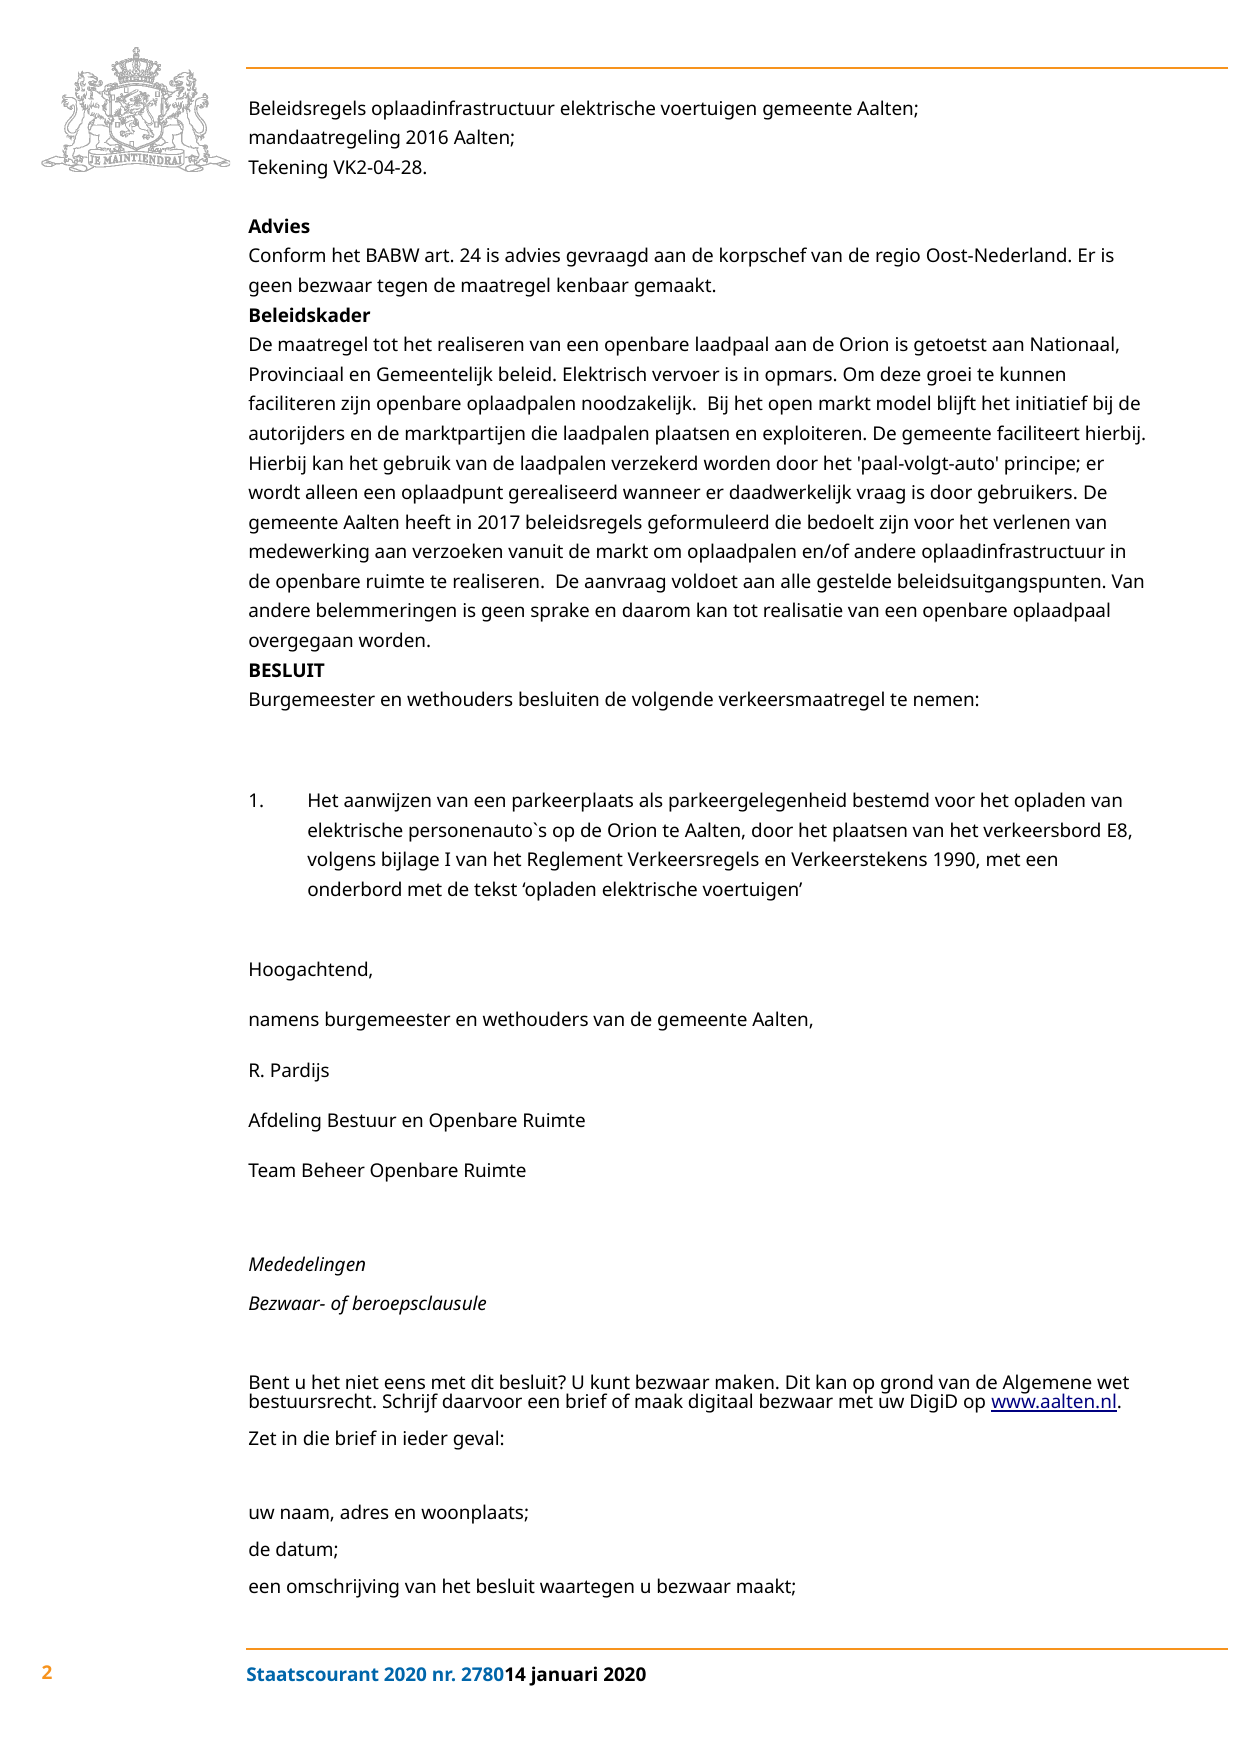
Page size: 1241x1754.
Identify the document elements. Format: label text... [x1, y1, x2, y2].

text Advies [248, 213, 1152, 239]
text Tekening VK2-04-28. [248, 154, 1152, 180]
text BESLUIT [248, 657, 1152, 683]
text Burgemeester en wethouders besluiten de volgende verkeersmaatregel te nemen: [248, 686, 1152, 712]
text R. Pardijs [248, 1057, 1152, 1083]
text Bent u het niet eens met dit besluit? U kunt bezwaar maken. Dit kan op grond van de Algemene wet bestuursrecht. Schrijf daarvoor een brief of maak digitaal bezwaar met uw DigiD op www.aalten.nl. [248, 1374, 1152, 1412]
text de datum; [248, 1541, 1152, 1560]
text uw naam, adres en woonplaats; [248, 1504, 1152, 1523]
text Zet in die brief in ieder geval: [248, 1430, 1152, 1449]
text Beleidskader [248, 302, 1152, 328]
text een omschrijving van het besluit waartegen u bezwaar maakt; [248, 1578, 1152, 1597]
text Afdeling Bestuur en Openbare Ruimte [248, 1107, 1152, 1133]
text De maatregel tot het realiseren van een openbare laadpaal aan de Orion is getoetst aan Nationaal, Provinciaal en Gemeentelijk beleid. Elektrisch vervoer is in opmars. Om deze groei te kunnen faciliteren zijn openbare oplaadpalen noodzakelijk. Bij het open markt model blijft het initiatief bij de autorijders en de marktpartijen die laadpalen plaatsen en exploiteren. De gemeente faciliteert hierbij. Hierbij kan het gebruik van de laadpalen verzekerd worden door het 'paal-volgt-auto' principe; er wordt alleen een oplaadpunt gerealiseerd wanneer er daadwerkelijk vraag is door gebruikers. De gemeente Aalten heeft in 2017 beleidsregels geformuleerd die bedoelt zijn voor het verlenen van medewerking aan verzoeken vanuit de markt om oplaadpalen en/of andere oplaadinfrastructuur in de openbare ruimte te realiseren. De aanvraag voldoet aan alle gestelde beleidsuitgangspunten. Van andere belemmeringen is geen sprake en daarom kan tot realisatie van een openbare oplaadpaal overgegaan worden. [248, 331, 1152, 653]
picture [41, 47, 231, 172]
list Het aanwijzen van een parkeerplaats als parkeergelegenheid bestemd voor het opladen van elektrische personenauto`s op de Orion te Aalten, door het plaatsen van het verkeersbord E8, volgens bijlage I van het Reglement Verkeersregels en Verkeerstekens 1990, met een onderbord met de tekst ‘opladen elektrische voertuigen’ [248, 787, 1152, 902]
text Hoogachtend, [248, 956, 1152, 982]
text mandaatregeling 2016 Aalten; [248, 124, 1152, 150]
text Team Beheer Openbare Ruimte [248, 1158, 1152, 1183]
text Bezwaar- of beroepsclausule [248, 1291, 1152, 1316]
text Mededelingen [248, 1251, 1152, 1277]
text Beleidsregels oplaadinfrastructuur elektrische voertuigen gemeente Aalten; [248, 95, 1152, 121]
text Conform het BABW art. 24 is advies gevraagd aan de korpschef van de regio Oost-Nederland. Er is geen bezwaar tegen de maatregel kenbaar gemaakt. [248, 243, 1152, 298]
text namens burgemeester en wethouders van de gemeente Aalten, [248, 1006, 1152, 1032]
